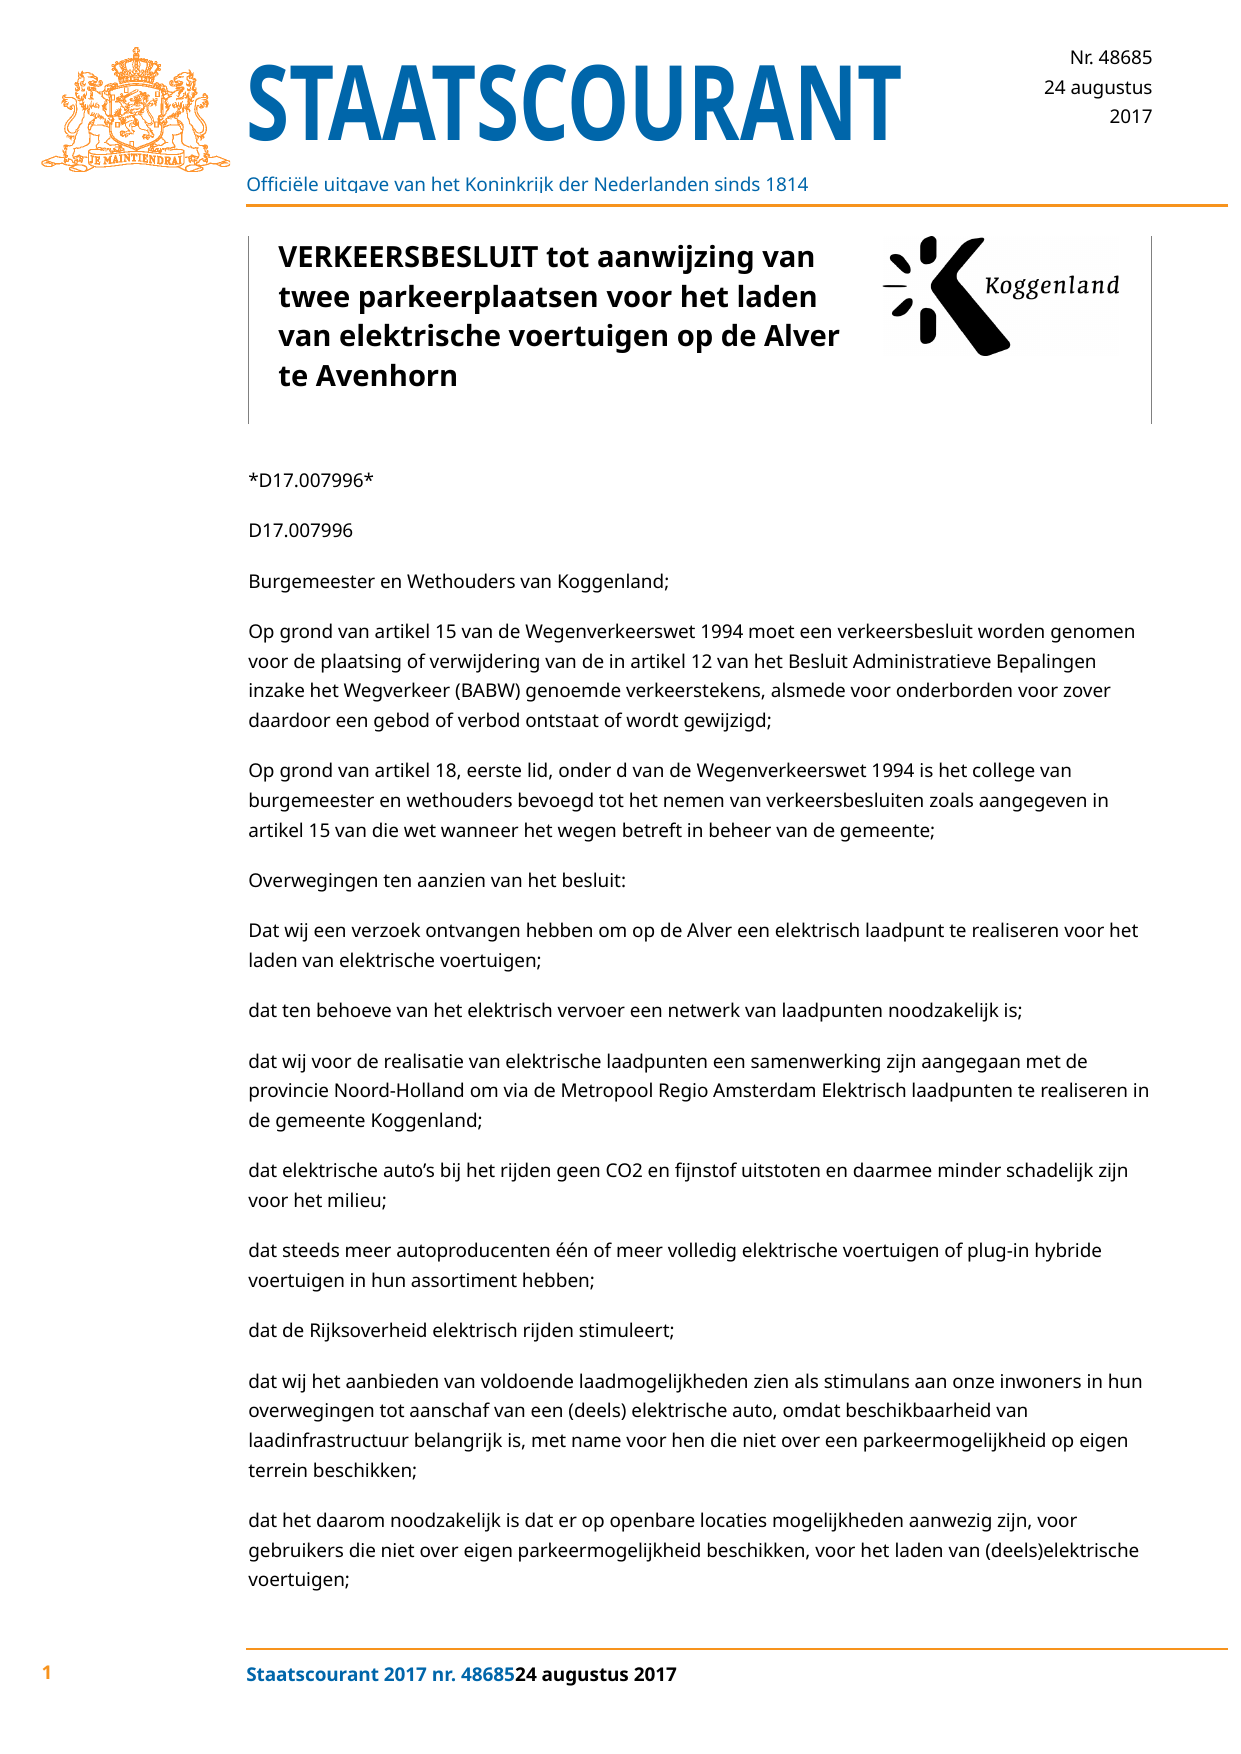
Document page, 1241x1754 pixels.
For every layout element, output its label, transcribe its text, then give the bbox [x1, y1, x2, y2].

table_header [850, 236, 1151, 424]
text D17.007996 [248, 518, 1152, 543]
text Dat wij een verzoek ontvangen hebben om op de Alver een elektrisch laadpunt te realiseren voor het laden van elektrische voertuigen; [248, 918, 1152, 973]
text dat steeds meer autoproducenten één of meer volledig elektrische voertuigen of plug-in hybride voertuigen in hun assortiment hebben; [248, 1238, 1152, 1293]
text Op grond van artikel 15 van de Wegenverkeerswet 1994 moet een verkeersbesluit worden genomen voor de plaatsing of verwijdering van de in artikel 12 van het Besluit Administratieve Bepalingen inzake het Wegverkeer (BABW) genoemde verkeerstekens, alsmede voor onderborden voor zover daardoor een gebod of verbod ontstaat of wordt gewijzigd; [248, 618, 1152, 733]
text dat de Rijksoverheid elektrisch rijden stimuleert; [248, 1318, 1152, 1343]
picture [41, 47, 231, 172]
text Overwegingen ten aanzien van het besluit: [248, 867, 1152, 893]
text Burgemeester en Wethouders van Koggenland; [248, 568, 1152, 594]
text dat wij het aanbieden van voldoende laadmogelijkheden zien als stimulans aan onze inwoners in hun overwegingen tot aanschaf van een (deels) elektrische auto, omdat beschikbaarheid van laadinfrastructuur belangrijk is, met name voor hen die niet over een parkeermogelijkheid op eigen terrein beschikken; [248, 1368, 1152, 1483]
text dat ten behoeve van het elektrisch vervoer een netwerk van laadpunten noodzakelijk is; [248, 998, 1152, 1023]
text dat wij voor de realisatie van elektrische laadpunten een samenwerking zijn aangegaan met de provincie Noord-Holland om via de Metropool Regio Amsterdam Elektrisch laadpunten te realiseren in de gemeente Koggenland; [248, 1048, 1152, 1133]
text dat het daarom noodzakelijk is dat er op openbare locaties mogelijkheden aanwezig zijn, voor gebruikers die niet over eigen parkeermogelijkheid beschikken, voor het laden van (deels)elektrische voertuigen; [248, 1507, 1152, 1592]
text *D17.007996* [248, 467, 1152, 493]
table_header VERKEERSBESLUIT tot aanwijzing van twee parkeerplaatsen voor het laden van elektrische voertuigen op de Alver te Avenhorn [249, 236, 850, 424]
text Op grond van artikel 18, eerste lid, onder d van de Wegenverkeerswet 1994 is het college van burgemeester en wethouders bevoegd tot het nemen van verkeersbesluiten zoals aangegeven in artikel 15 van die wet wanneer het wegen betreft in beheer van de gemeente; [248, 758, 1152, 843]
text dat elektrische auto’s bij het rijden geen CO2 en fijnstof uitstoten en daarmee minder schadelijk zijn voor het milieu; [248, 1158, 1152, 1213]
picture [882, 236, 1119, 356]
